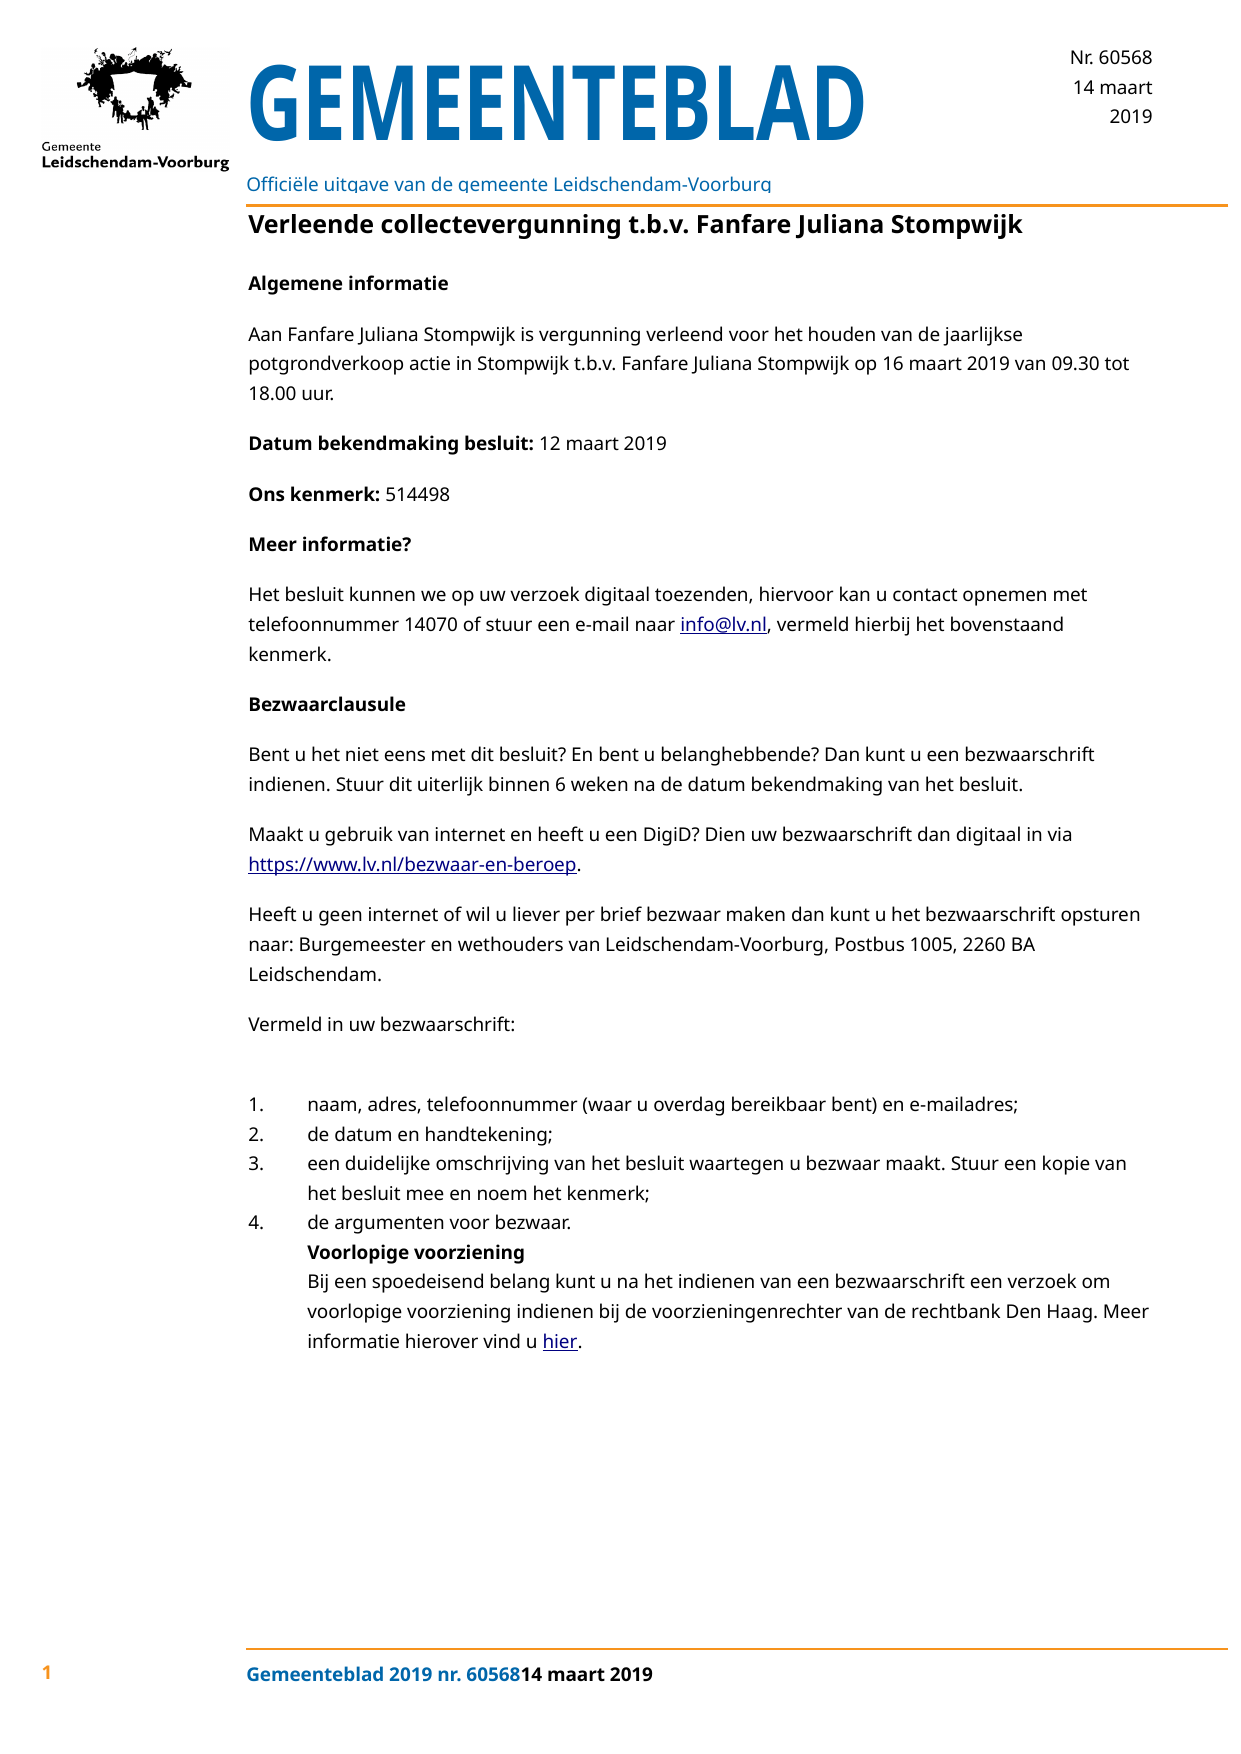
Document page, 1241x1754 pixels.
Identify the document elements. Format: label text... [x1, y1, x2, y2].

text Heeft u geen internet of wil u liever per brief bezwaar maken dan kunt u het bezwaarschrift opsturen naar: Burgemeester en wethouders van Leidschendam-Voorburg, Postbus 1005, 2260 BA Leidschendam. [248, 902, 1152, 986]
list de datum en handtekening; [248, 1121, 1152, 1146]
list Voorlopige voorziening [248, 1239, 1152, 1265]
text Meer informatie? [248, 531, 1152, 557]
text Maakt u gebruik van internet en heeft u een DigiD? Dien uw bezwaarschrift dan digitaal in via https://www.lv.nl/bezwaar-en-beroep. [248, 822, 1152, 877]
text Aan Fanfare Juliana Stompwijk is vergunning verleend voor het houden van de jaarlijkse potgrondverkoop actie in Stompwijk t.b.v. Fanfare Juliana Stompwijk op 16 maart 2019 van 09.30 tot 18.00 uur. [248, 321, 1152, 406]
text Bezwaarclausule [248, 691, 1152, 717]
text Vermeld in uw bezwaarschrift: [248, 1011, 1152, 1037]
text Het besluit kunnen we op uw verzoek digitaal toezenden, hiervoor kan u contact opnemen met telefoonnummer 14070 of stuur een e-mail naar info@lv.nl, vermeld hierbij het bovenstaand kenmerk. [248, 582, 1152, 666]
text Ons kenmerk: 514498 [248, 481, 1152, 506]
text Verleende collectevergunning t.b.v. Fanfare Juliana Stompwijk [248, 207, 1152, 241]
list naam, adres, telefoonnummer (waar u overdag bereikbaar bent) en e-mailadres; [248, 1091, 1152, 1117]
picture [41, 47, 231, 172]
text Algemene informatie [248, 270, 1152, 296]
text Datum bekendmaking besluit: 12 maart 2019 [248, 430, 1152, 456]
text Bent u het niet eens met dit besluit? En bent u belanghebbende? Dan kunt u een bezwaarschrift indienen. Stuur dit uiterlijk binnen 6 weken na de datum bekendmaking van het besluit. [248, 742, 1152, 797]
list Bij een spoedeisend belang kunt u na het indienen van een bezwaarschrift een verzoek om voorlopige voorziening indienen bij de voorzieningenrechter van de rechtbank Den Haag. Meer informatie hierover vind u hier. [248, 1269, 1152, 1353]
list een duidelijke omschrijving van het besluit waartegen u bezwaar maakt. Stuur een kopie van het besluit mee en noem het kenmerk; [248, 1150, 1152, 1206]
list de argumenten voor bezwaar. [248, 1209, 1152, 1235]
